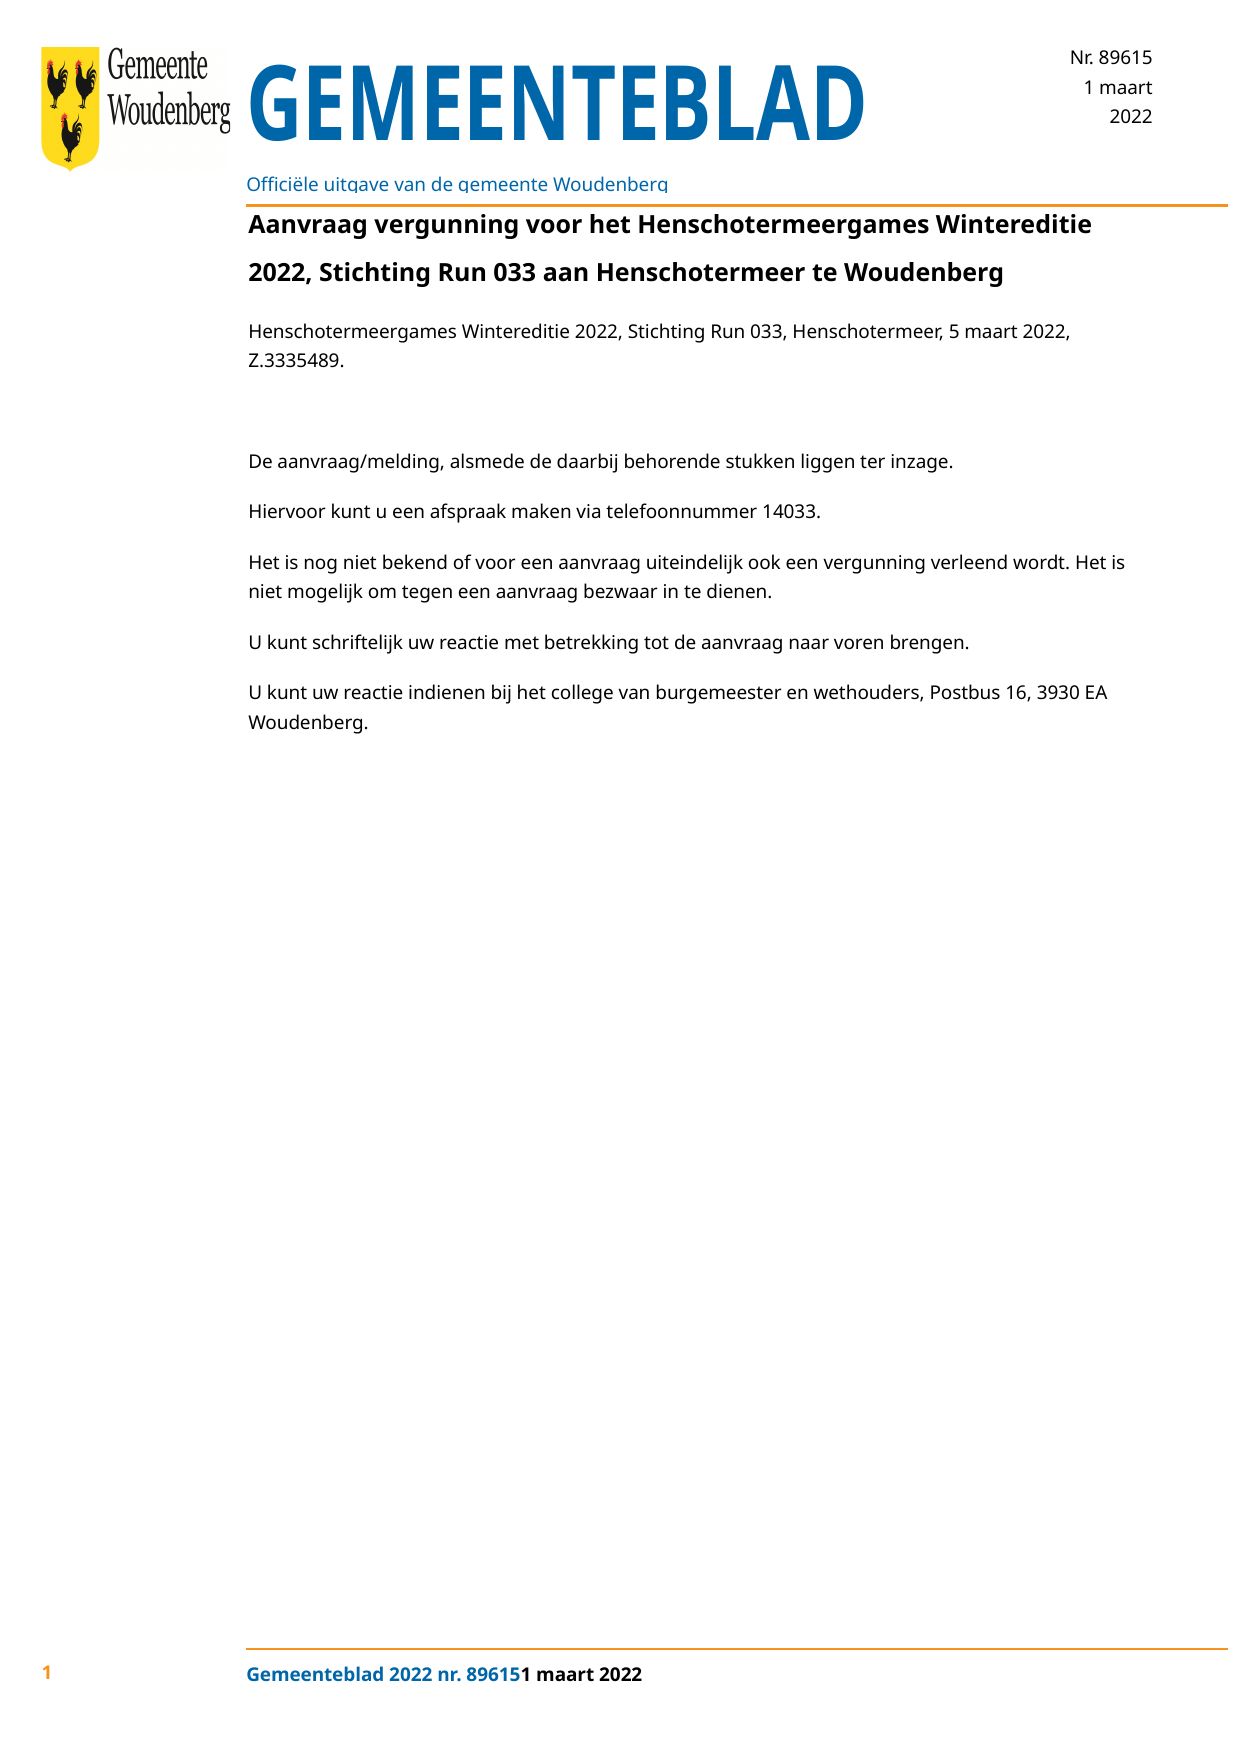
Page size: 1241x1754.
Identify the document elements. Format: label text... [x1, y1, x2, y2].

text U kunt uw reactie indienen bij het college van burgemeester en wethouders, Postbus 16, 3930 EA Woudenberg. [248, 679, 1152, 735]
text U kunt schriftelijk uw reactie met betrekking tot de aanvraag naar voren brengen. [248, 629, 1152, 655]
text Hiervoor kunt u een afspraak maken via telefoonnummer 14033. [248, 499, 1152, 524]
picture [41, 47, 231, 172]
text Aanvraag vergunning voor het Henschotermeergames Wintereditie 2022, Stichting Run 033 aan Henschotermeer te Woudenberg [248, 207, 1152, 288]
text De aanvraag/melding, alsmede de daarbij behorende stukken liggen ter inzage. [248, 448, 1152, 474]
text Henschotermeergames Wintereditie 2022, Stichting Run 033, Henschotermeer, 5 maart 2022, Z.3335489. [248, 318, 1152, 373]
text Het is nog niet bekend of voor een aanvraag uiteindelijk ook een vergunning verleend wordt. Het is niet mogelijk om tegen een aanvraag bezwaar in te dienen. [248, 549, 1152, 604]
